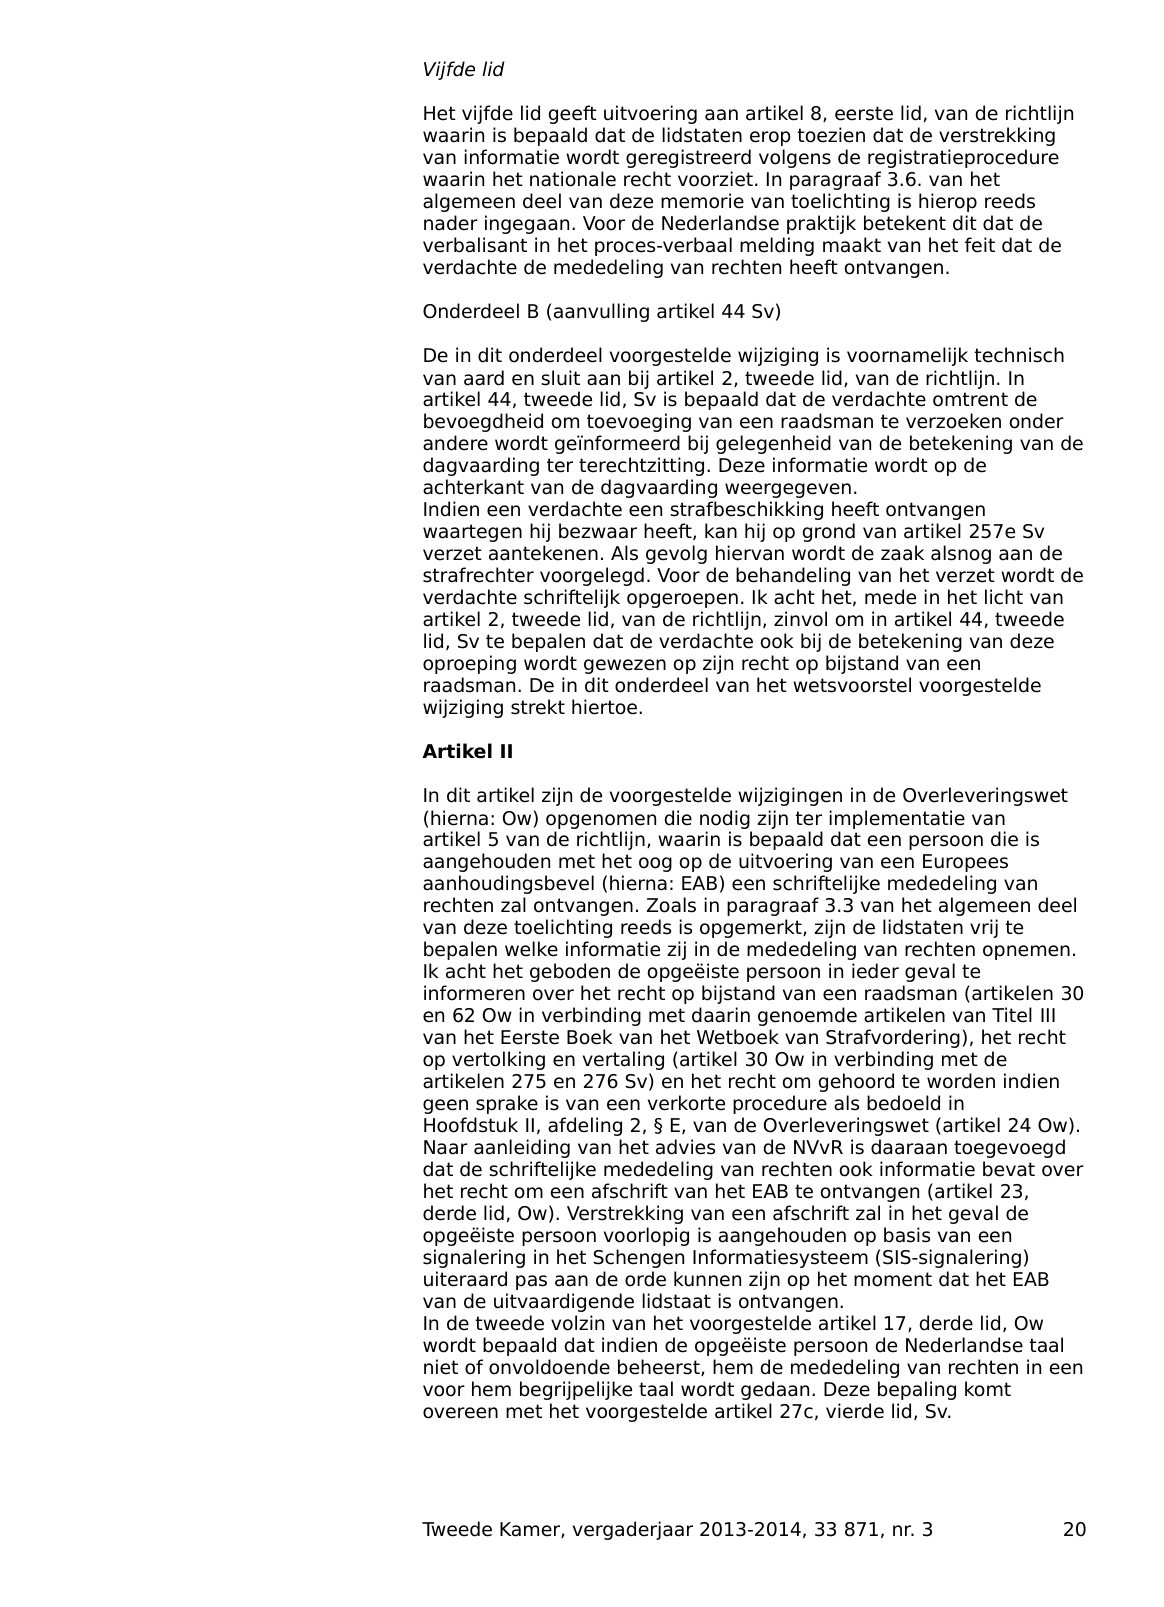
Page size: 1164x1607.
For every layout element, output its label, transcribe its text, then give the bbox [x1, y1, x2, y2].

text Indien een verdachte een strafbeschikking heeft ontvangen waartegen hij bezwaar heeft, kan hij op grond van artikel 257e Sv verzet aantekenen. Als gevolg hiervan wordt de zaak alsnog aan de strafrechter voorgelegd. Voor de behandeling van het verzet wordt de verdachte schriftelijk opgeroepen. Ik acht het, mede in het licht van artikel 2, tweede lid, van de richtlijn, zinvol om in artikel 44, tweede lid, Sv te bepalen dat de verdachte ook bij de betekening van deze oproeping wordt gewezen op zijn recht op bijstand van een raadsman. De in dit onderdeel van het wetsvoorstel voorgestelde wijziging strekt hiertoe. [422, 499, 1087, 719]
subtitle Artikel II [422, 741, 1087, 763]
subtitle Onderdeel B (aanvulling artikel 44 Sv) [422, 301, 1087, 323]
text De in dit onderdeel voorgestelde wijziging is voornamelijk technisch van aard en sluit aan bij artikel 2, tweede lid, van de richtlijn. In artikel 44, tweede lid, Sv is bepaald dat de verdachte omtrent de bevoegdheid om toevoeging van een raadsman te verzoeken onder andere wordt geïnformeerd bij gelegenheid van de betekening van de dagvaarding ter terechtzitting. Deze informatie wordt op de achterkant van de dagvaarding weergegeven. [422, 345, 1087, 499]
text In de tweede volzin van het voorgestelde artikel 17, derde lid, Ow wordt bepaald dat indien de opgeëiste persoon de Nederlandse taal niet of onvoldoende beheerst, hem de mededeling van rechten in een voor hem begrijpelijke taal wordt gedaan. Deze bepaling komt overeen met het voorgestelde artikel 27c, vierde lid, Sv. [422, 1313, 1087, 1423]
text In dit artikel zijn de voorgestelde wijzigingen in de Overleveringswet (hierna: Ow) opgenomen die nodig zijn ter implementatie van artikel 5 van de richtlijn, waarin is bepaald dat een persoon die is aangehouden met het oog op de uitvoering van een Europees aanhoudingsbevel (hierna: EAB) een schriftelijke mededeling van rechten zal ontvangen. Zoals in paragraaf 3.3 van het algemeen deel van deze toelichting reeds is opgemerkt, zijn de lidstaten vrij te bepalen welke informatie zij in de mededeling van rechten opnemen. Ik acht het geboden de opgeëiste persoon in ieder geval te informeren over het recht op bijstand van een raadsman (artikelen 30 en 62 Ow in verbinding met daarin genoemde artikelen van Titel III van het Eerste Boek van het Wetboek van Strafvordering), het recht op vertolking en vertaling (artikel 30 Ow in verbinding met de artikelen 275 en 276 Sv) en het recht om gehoord te worden indien geen sprake is van een verkorte procedure als bedoeld in Hoofdstuk II, afdeling 2, § E, van de Overleveringswet (artikel 24 Ow). Naar aanleiding van het advies van de NVvR is daaraan toegevoegd dat de schriftelijke mededeling van rechten ook informatie bevat over het recht om een afschrift van het EAB te ontvangen (artikel 23, derde lid, Ow). Verstrekking van een afschrift zal in het geval de opgeëiste persoon voorlopig is aangehouden op basis van een signalering in het Schengen Informatiesysteem (SIS-signalering) uiteraard pas aan de orde kunnen zijn op het moment dat het EAB van de uitvaardigende lidstaat is ontvangen. [422, 785, 1087, 1313]
subtitle Vijfde lid [422, 59, 1087, 81]
text Het vijfde lid geeft uitvoering aan artikel 8, eerste lid, van de richtlijn waarin is bepaald dat de lidstaten erop toezien dat de verstrekking van informatie wordt geregistreerd volgens de registratieprocedure waarin het nationale recht voorziet. In paragraaf 3.6. van het algemeen deel van deze memorie van toelichting is hierop reeds nader ingegaan. Voor de Nederlandse praktijk betekent dit dat de verbalisant in het proces-verbaal melding maakt van het feit dat de verdachte de mededeling van rechten heeft ontvangen. [422, 103, 1087, 279]
